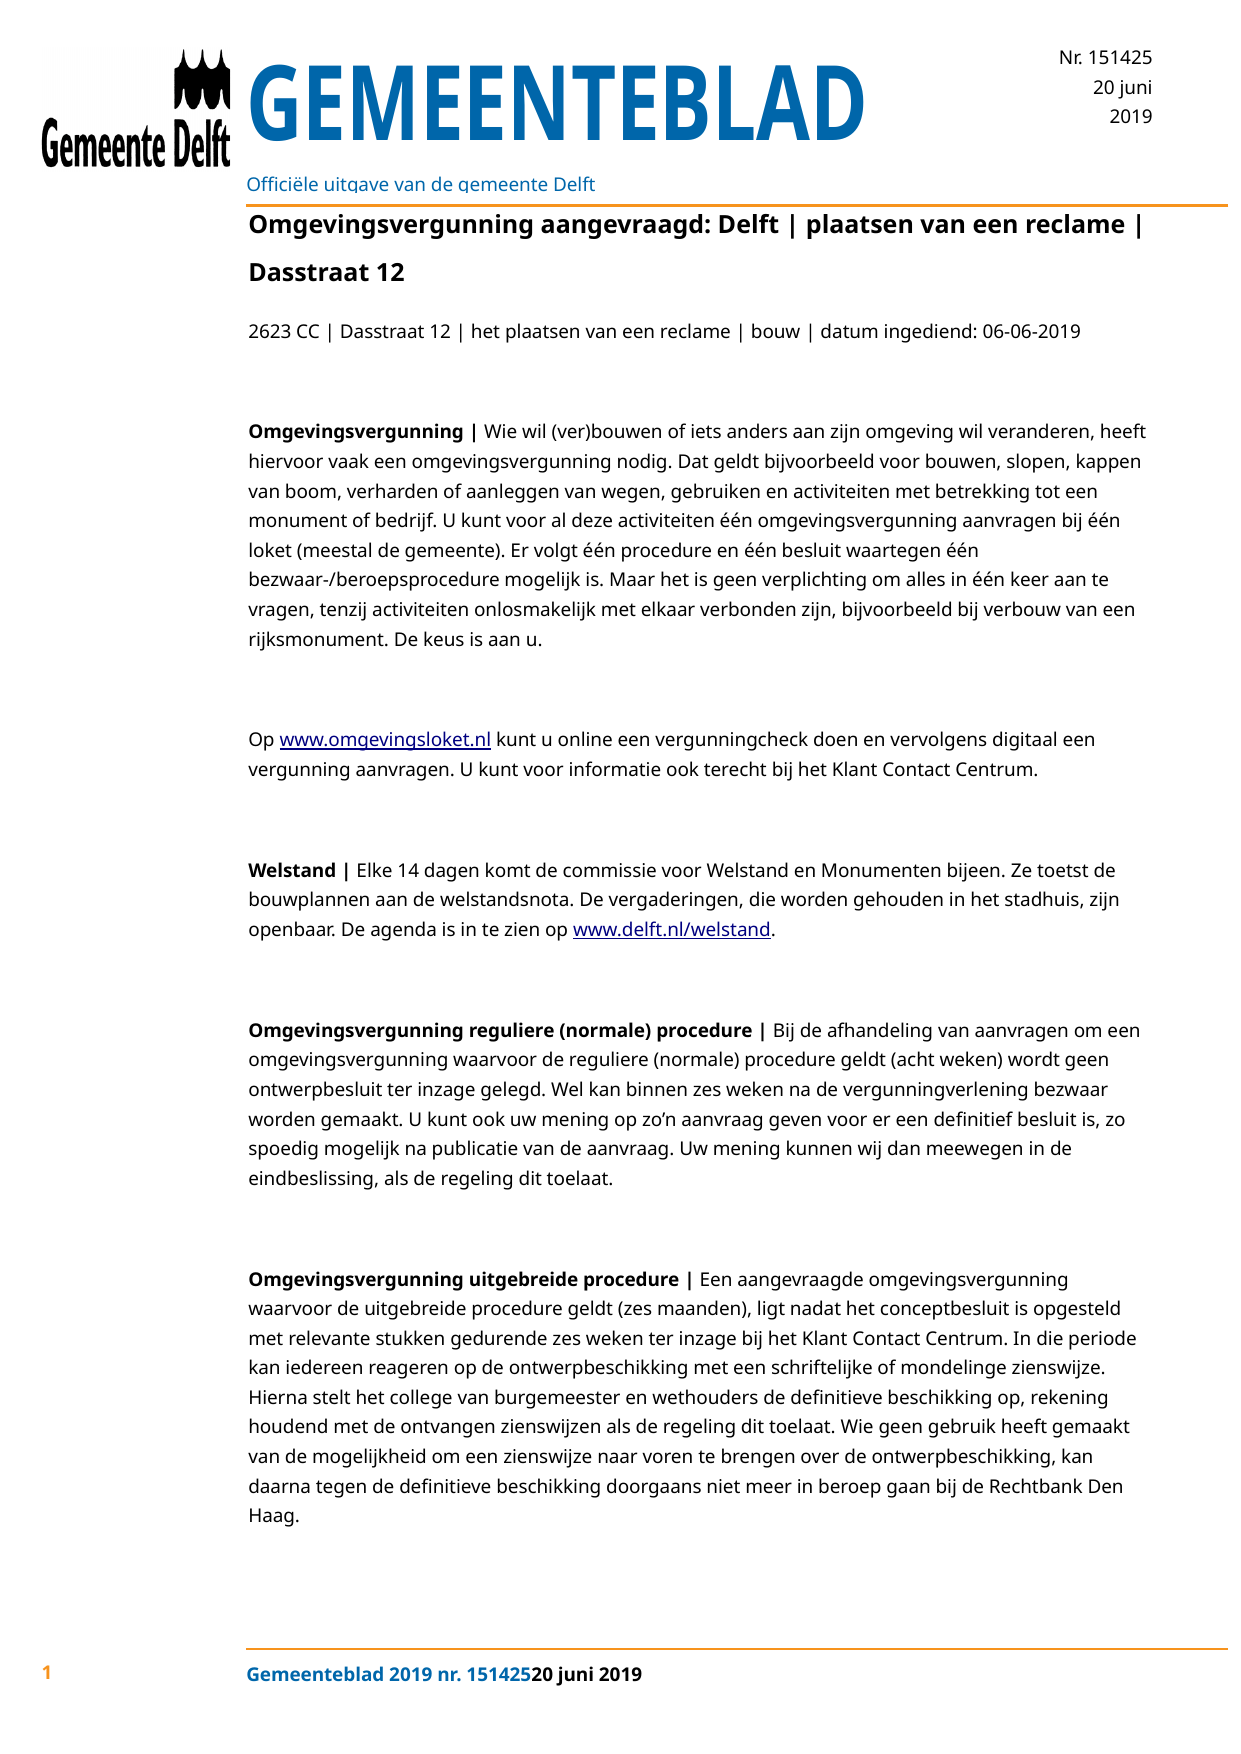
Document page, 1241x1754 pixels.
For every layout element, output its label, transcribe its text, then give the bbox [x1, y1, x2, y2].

text Welstand | Elke 14 dagen komt de commissie voor Welstand en Monumenten bijeen. Ze toetst de bouwplannen aan de welstandsnota. De vergaderingen, die worden gehouden in het stadhuis, zijn openbaar. De agenda is in te zien op www.delft.nl/welstand. [248, 857, 1152, 942]
picture [41, 47, 231, 172]
text Op www.omgevingsloket.nl kunt u online een vergunningcheck doen en vervolgens digitaal een vergunning aanvragen. U kunt voor informatie ook terecht bij het Klant Contact Centrum. [248, 727, 1152, 782]
text Omgevingsvergunning aangevraagd: Delft | plaatsen van een reclame | Dasstraat 12 [248, 207, 1152, 288]
text Omgevingsvergunning | Wie wil (ver)bouwen of iets anders aan zijn omgeving wil veranderen, heeft hiervoor vaak een omgevingsvergunning nodig. Dat geldt bijvoorbeeld voor bouwen, slopen, kappen van boom, verharden of aanleggen van wegen, gebruiken en activiteiten met betrekking tot een monument of bedrijf. U kunt voor al deze activiteiten één omgevingsvergunning aanvragen bij één loket (meestal de gemeente). Er volgt één procedure en één besluit waartegen één bezwaar-/beroepsprocedure mogelijk is. Maar het is geen verplichting om alles in één keer aan te vragen, tenzij activiteiten onlosmakelijk met elkaar verbonden zijn, bijvoorbeeld bij verbouw van een rijksmonument. De keus is aan u. [248, 419, 1152, 652]
text 2623 CC | Dasstraat 12 | het plaatsen van een reclame | bouw | datum ingediend: 06-06-2019 [248, 318, 1152, 344]
text Omgevingsvergunning uitgebreide procedure | Een aangevraagde omgevingsvergunning waarvoor de uitgebreide procedure geldt (zes maanden), ligt nadat het conceptbesluit is opgesteld met relevante stukken gedurende zes weken ter inzage bij het Klant Contact Centrum. In die periode kan iedereen reageren op de ontwerpbeschikking met een schriftelijke of mondelinge zienswijze. Hierna stelt het college van burgemeester en wethouders de definitieve beschikking op, rekening houdend met de ontvangen zienswijzen als de regeling dit toelaat. Wie geen gebruik heeft gemaakt van de mogelijkheid om een zienswijze naar voren te brengen over de ontwerpbeschikking, kan daarna tegen de definitieve beschikking doorgaans niet meer in beroep gaan bij de Rechtbank Den Haag. [248, 1266, 1152, 1528]
text Omgevingsvergunning reguliere (normale) procedure | Bij de afhandeling van aanvragen om een omgevingsvergunning waarvoor de reguliere (normale) procedure geldt (acht weken) wordt geen ontwerpbesluit ter inzage gelegd. Wel kan binnen zes weken na de vergunningverlening bezwaar worden gemaakt. U kunt ook uw mening op zo’n aanvraag geven voor er een definitief besluit is, zo spoedig mogelijk na publicatie van de aanvraag. Uw mening kunnen wij dan meewegen in de eindbeslissing, als de regeling dit toelaat. [248, 1017, 1152, 1191]
